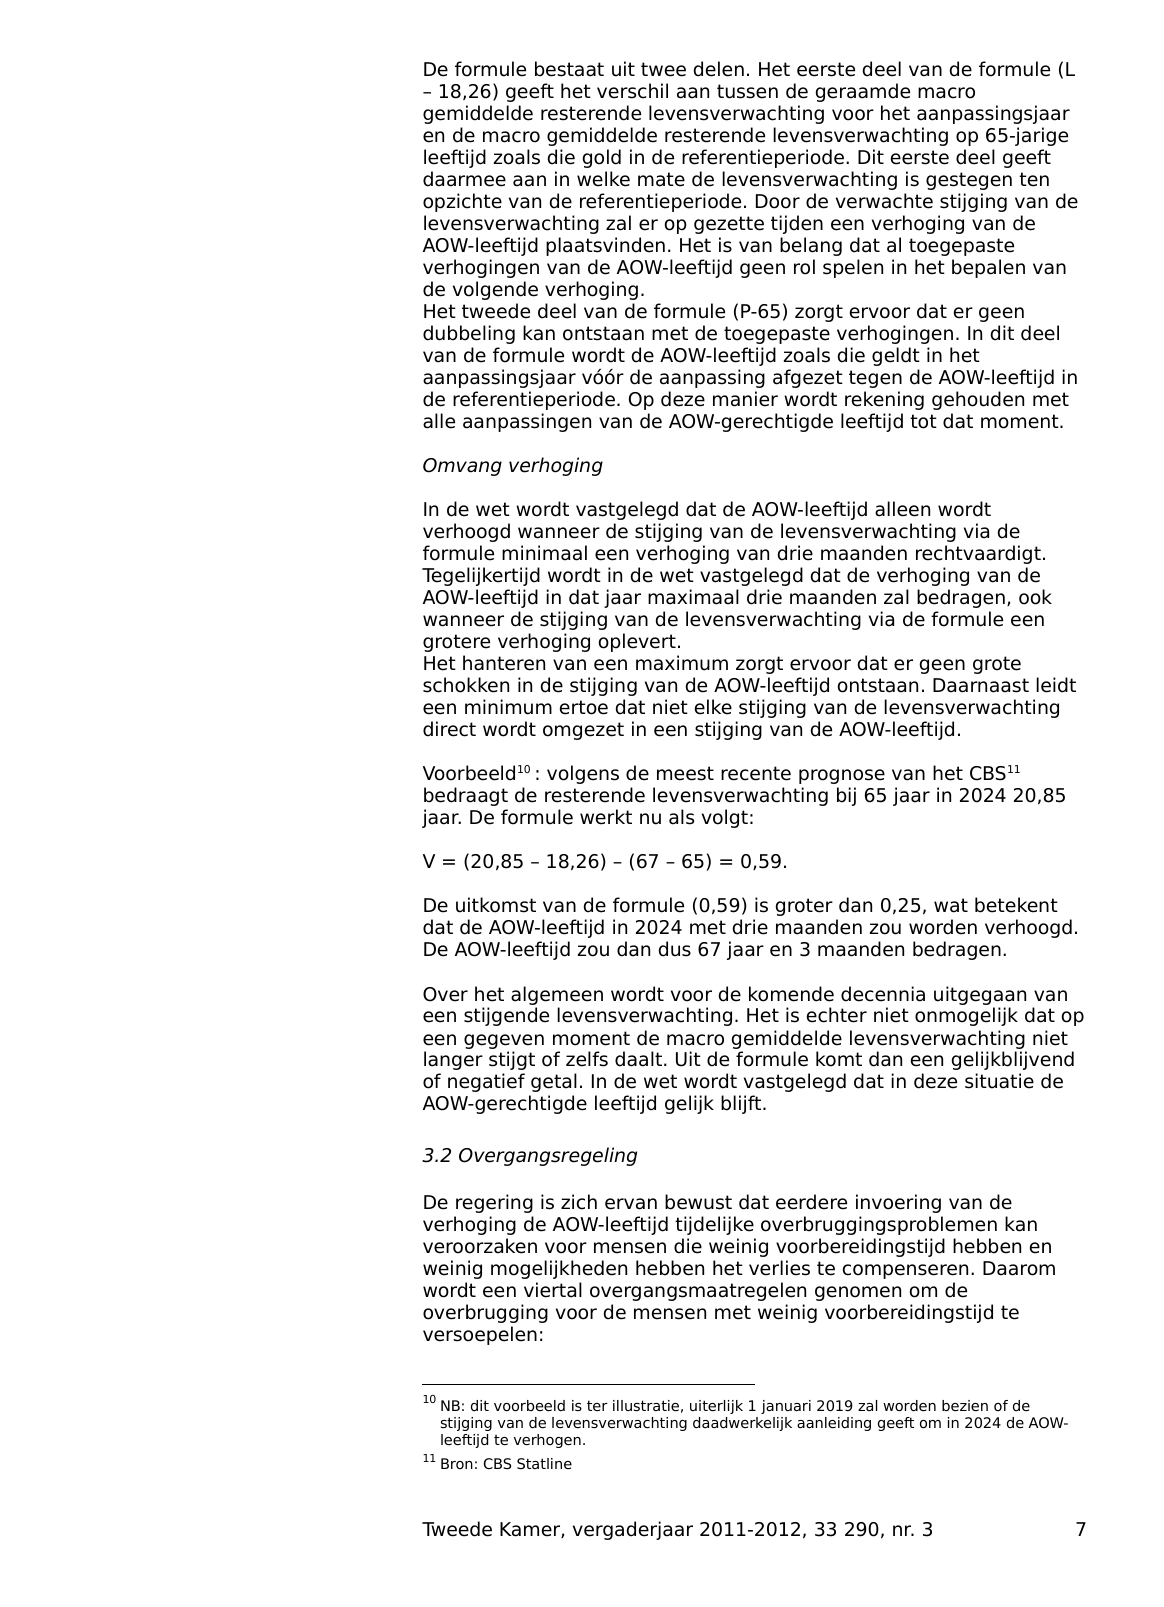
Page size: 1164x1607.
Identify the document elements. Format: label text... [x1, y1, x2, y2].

subtitle 3.2 Overgangsregeling [422, 1145, 1087, 1167]
text In de wet wordt vastgelegd dat de AOW-leeftijd alleen wordt verhoogd wanneer de stijging van de levensverwachting via de formule minimaal een verhoging van drie maanden rechtvaardigt. Tegelijkertijd wordt in de wet vastgelegd dat de verhoging van de AOW-leeftijd in dat jaar maximaal drie maanden zal bedragen, ook wanneer de stijging van de levensverwachting via de formule een grotere verhoging oplevert. [422, 499, 1087, 653]
text Over het algemeen wordt voor de komende decennia uitgegaan van een stijgende levensverwachting. Het is echter niet onmogelijk dat op een gegeven moment de macro gemiddelde levensverwachting niet langer stijgt of zelfs daalt. Uit de formule komt dan een gelijkblijvend of negatief getal. In de wet wordt vastgelegd dat in deze situatie de AOW-gerechtigde leeftijd gelijk blijft. [422, 983, 1087, 1115]
subtitle Omvang verhoging [422, 455, 1087, 477]
text V = (20,85 – 18,26) – (67 – 65) = 0,59. [422, 851, 1087, 873]
text De formule bestaat uit twee delen. Het eerste deel van de formule (L – 18,26) geeft het verschil aan tussen de geraamde macro gemiddelde resterende levensverwachting voor het aanpassingsjaar en de macro gemiddelde resterende levensverwachting op 65-jarige leeftijd zoals die gold in de referentieperiode. Dit eerste deel geeft daarmee aan in welke mate de levensverwachting is gestegen ten opzichte van de referentieperiode. Door de verwachte stijging van de levensverwachting zal er op gezette tijden een verhoging van de AOW-leeftijd plaatsvinden. Het is van belang dat al toegepaste verhogingen van de AOW-leeftijd geen rol spelen in het bepalen van de volgende verhoging. [422, 59, 1087, 301]
text De uitkomst van de formule (0,59) is groter dan 0,25, wat betekent dat de AOW-leeftijd in 2024 met drie maanden zou worden verhoogd. De AOW-leeftijd zou dan dus 67 jaar en 3 maanden bedragen. [422, 895, 1087, 961]
text NB: dit voorbeeld is ter illustratie, uiterlijk 1 januari 2019 zal worden bezien of de stijging van de levensverwachting daadwerkelijk aanleiding geeft om in 2024 de AOW-leeftijd te verhogen. [422, 1393, 1087, 1449]
text De regering is zich ervan bewust dat eerdere invoering van de verhoging de AOW-leeftijd tijdelijke overbruggingsproblemen kan veroorzaken voor mensen die weinig voorbereidingstijd hebben en weinig mogelijkheden hebben het verlies te compenseren. Daarom wordt een viertal overgangsmaatregelen genomen om de overbrugging voor de mensen met weinig voorbereidingstijd te versoepelen: [422, 1192, 1087, 1346]
text Het tweede deel van de formule (P-65) zorgt ervoor dat er geen dubbeling kan ontstaan met de toegepaste verhogingen. In dit deel van de formule wordt de AOW-leeftijd zoals die geldt in het aanpassingsjaar vóór de aanpassing afgezet tegen de AOW-leeftijd in de referentieperiode. Op deze manier wordt rekening gehouden met alle aanpassingen van de AOW-gerechtigde leeftijd tot dat moment. [422, 301, 1087, 433]
text Bron: CBS Statline [422, 1452, 1087, 1474]
text Voorbeeld: volgens de meest recente prognose van het CBS bedraagt de resterende levensverwachting bij 65 jaar in 2024 20,85 jaar. De formule werkt nu als volgt: [422, 763, 1087, 829]
text Het hanteren van een maximum zorgt ervoor dat er geen grote schokken in de stijging van de AOW-leeftijd ontstaan. Daarnaast leidt een minimum ertoe dat niet elke stijging van de levensverwachting direct wordt omgezet in een stijging van de AOW-leeftijd. [422, 653, 1087, 741]
